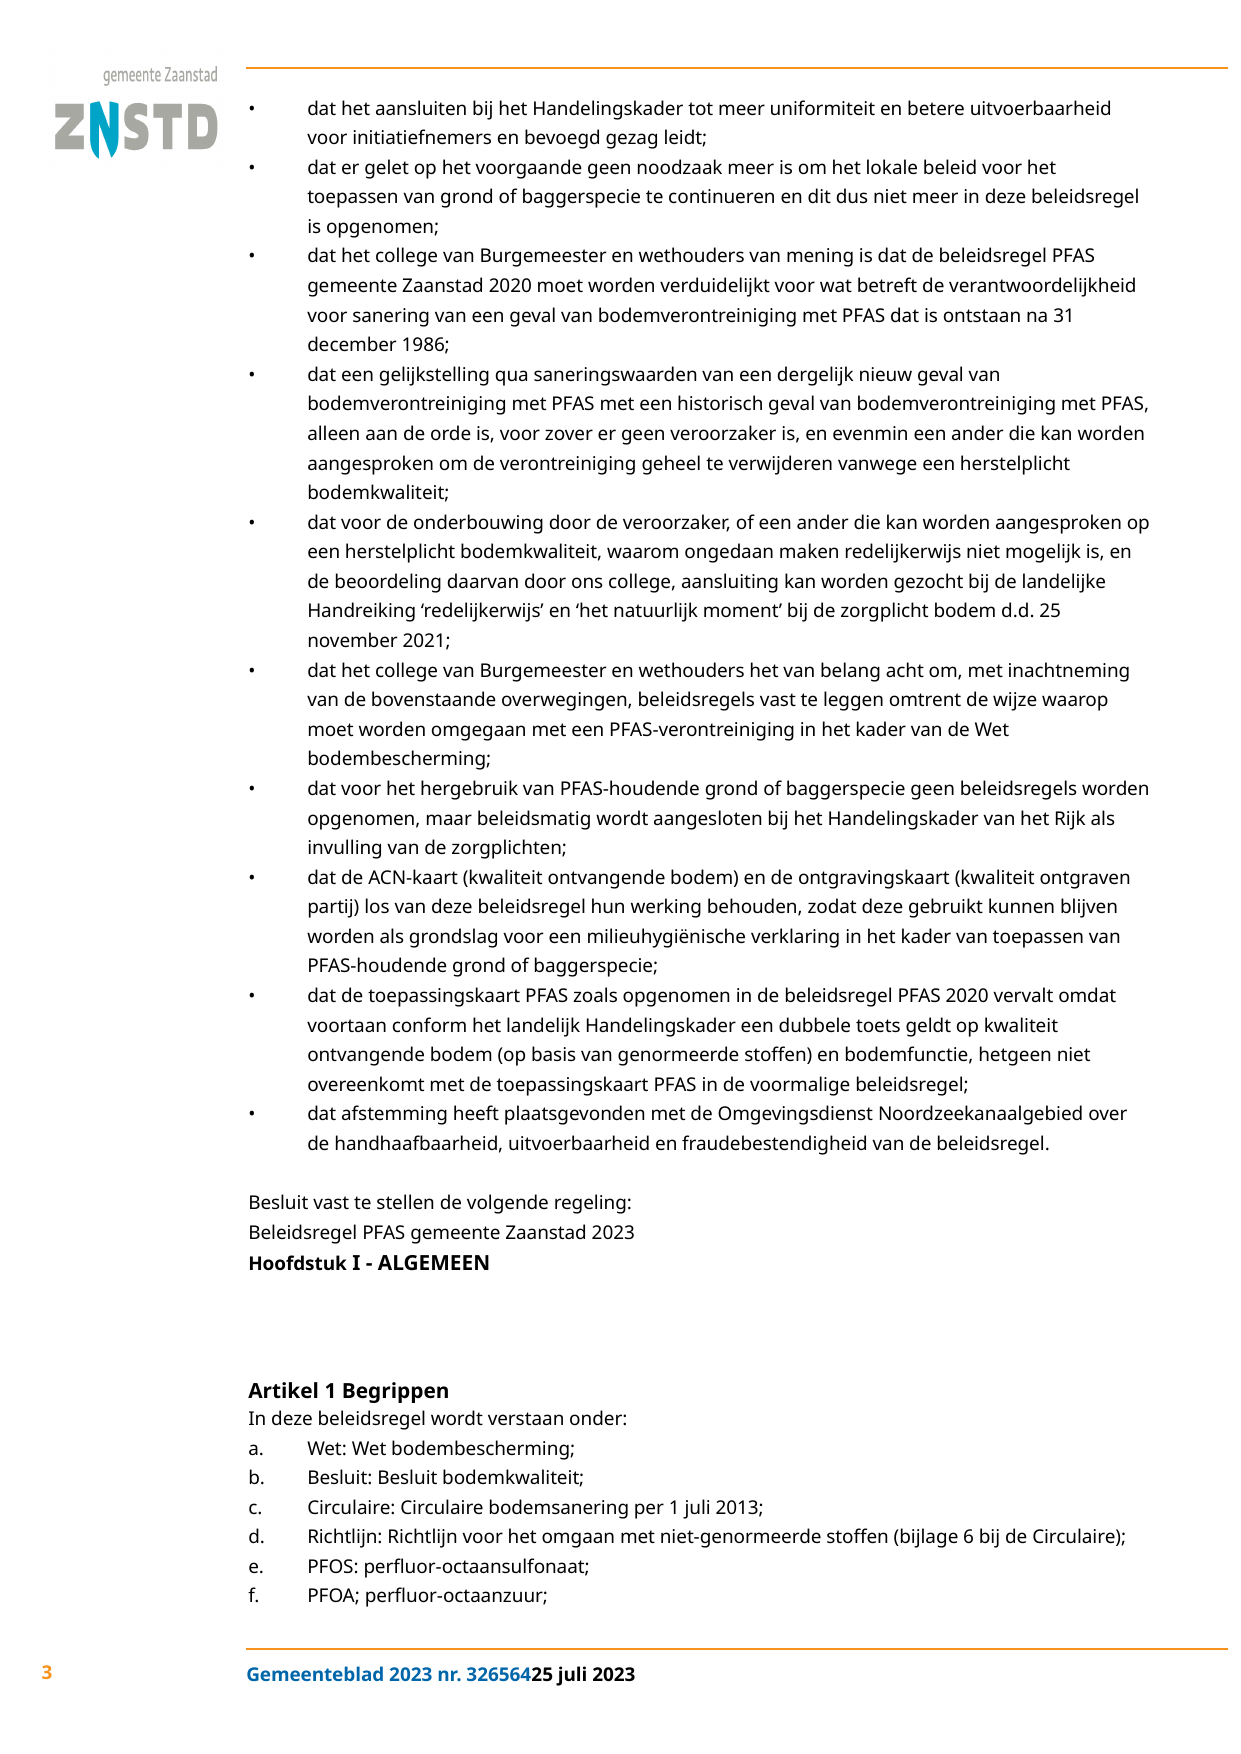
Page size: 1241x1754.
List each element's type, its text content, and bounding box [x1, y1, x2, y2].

list PFOS: perfluor-octaansulfonaat; [248, 1553, 1152, 1579]
list dat de ACN-kaart (kwaliteit ontvangende bodem) en de ontgravingskaart (kwaliteit ontgraven partij) los van deze beleidsregel hun werking behouden, zodat deze gebruikt kunnen blijven worden als grondslag voor een milieuhygiënische verklaring in het kader van toepassen van PFAS-houdende grond of baggerspecie; [248, 864, 1152, 978]
picture [41, 47, 231, 172]
text Hoofdstuk I - ALGEMEEN [248, 1248, 1152, 1277]
list dat het aansluiten bij het Handelingskader tot meer uniformiteit en betere uitvoerbaarheid voor initiatiefnemers en bevoegd gezag leidt; [248, 95, 1152, 150]
text Beleidsregel PFAS gemeente Zaanstad 2023 [248, 1219, 1152, 1245]
list Richtlijn: Richtlijn voor het omgaan met niet-genormeerde stoffen (bijlage 6 bij de Circulaire); [248, 1523, 1152, 1549]
list Wet: Wet bodembescherming; [248, 1435, 1152, 1460]
list dat de toepassingskaart PFAS zoals opgenomen in de beleidsregel PFAS 2020 vervalt omdat voortaan conform het landelijk Handelingskader een dubbele toets geldt op kwaliteit ontvangende bodem (op basis van genormeerde stoffen) en bodemfunctie, hetgeen niet overeenkomt met de toepassingskaart PFAS in de voormalige beleidsregel; [248, 982, 1152, 1097]
text Artikel 1 Begrippen [248, 1377, 1152, 1405]
list Circulaire: Circulaire bodemsanering per 1 juli 2013; [248, 1494, 1152, 1519]
list dat het college van Burgemeester en wethouders het van belang acht om, met inachtneming van de bovenstaande overwegingen, beleidsregels vast te leggen omtrent de wijze waarop moet worden omgegaan met een PFAS-verontreiniging in het kader van de Wet bodembescherming; [248, 657, 1152, 771]
list dat voor de onderbouwing door de veroorzaker, of een ander die kan worden aangesproken op een herstelplicht bodemkwaliteit, waarom ongedaan maken redelijkerwijs niet mogelijk is, en de beoordeling daarvan door ons college, aansluiting kan worden gezocht bij de landelijke Handreiking ‘redelijkerwijs’ en ‘het natuurlijk moment’ bij de zorgplicht bodem d.d. 25 november 2021; [248, 509, 1152, 653]
text In deze beleidsregel wordt verstaan onder: [248, 1405, 1152, 1431]
text Besluit vast te stellen de volgende regeling: [248, 1189, 1152, 1215]
list dat het college van Burgemeester en wethouders van mening is dat de beleidsregel PFAS gemeente Zaanstad 2020 moet worden verduidelijkt voor wat betreft de verantwoordelijkheid voor sanering van een geval van bodemverontreiniging met PFAS dat is ontstaan na 31 december 1986; [248, 243, 1152, 357]
list Besluit: Besluit bodemkwaliteit; [248, 1464, 1152, 1490]
list dat voor het hergebruik van PFAS-houdende grond of baggerspecie geen beleidsregels worden opgenomen, maar beleidsmatig wordt aangesloten bij het Handelingskader van het Rijk als invulling van de zorgplichten; [248, 775, 1152, 860]
list dat er gelet op het voorgaande geen noodzaak meer is om het lokale beleid voor het toepassen van grond of baggerspecie te continueren en dit dus niet meer in deze beleidsregel is opgenomen; [248, 154, 1152, 239]
list dat afstemming heeft plaatsgevonden met de Omgevingsdienst Noordzeekanaalgebied over de handhaafbaarheid, uitvoerbaarheid en fraudebestendigheid van de beleidsregel. [248, 1101, 1152, 1156]
list PFOA; perfluor-octaanzuur; [248, 1583, 1152, 1608]
list dat een gelijkstelling qua saneringswaarden van een dergelijk nieuw geval van bodemverontreiniging met PFAS met een historisch geval van bodemverontreiniging met PFAS, alleen aan de orde is, voor zover er geen veroorzaker is, en evenmin een ander die kan worden aangesproken om de verontreiniging geheel te verwijderen vanwege een herstelplicht bodemkwaliteit; [248, 361, 1152, 505]
